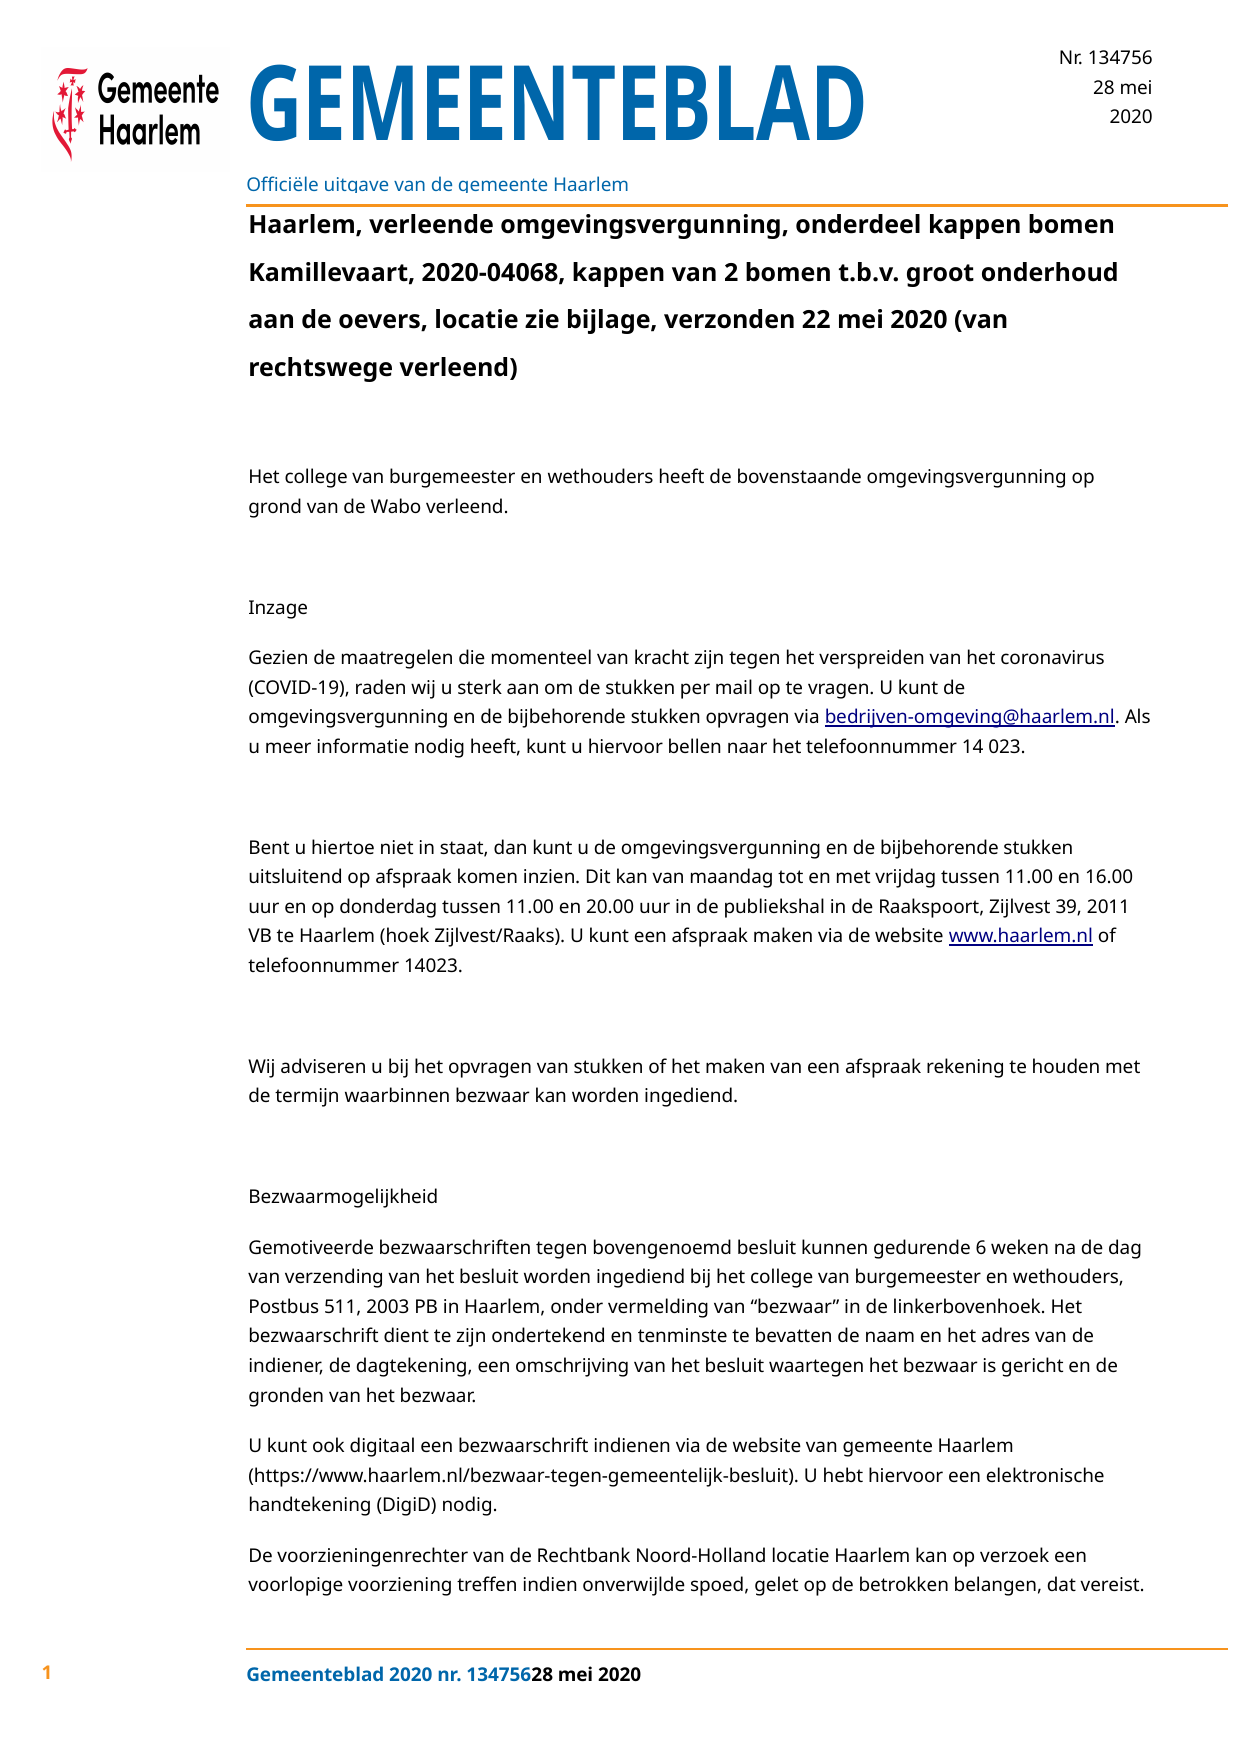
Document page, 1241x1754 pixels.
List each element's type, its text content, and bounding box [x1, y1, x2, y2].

text Gezien de maatregelen die momenteel van kracht zijn tegen het verspreiden van het coronavirus (COVID-19), raden wij u sterk aan om de stukken per mail op te vragen. U kunt de omgevingsvergunning en de bijbehorende stukken opvragen via bedrijven-omgeving@haarlem.nl. Als u meer informatie nodig heeft, kunt u hiervoor bellen naar het telefoonnummer 14 023. [248, 644, 1152, 759]
text Bezwaarmogelijkheid [248, 1183, 1152, 1209]
picture [41, 47, 231, 172]
text Het college van burgemeester en wethouders heeft de bovenstaande omgevingsvergunning op grond van de Wabo verleend. [248, 463, 1152, 519]
text Gemotiveerde bezwaarschriften tegen bovengenoemd besluit kunnen gedurende 6 weken na de dag van verzending van het besluit worden ingediend bij het college van burgemeester en wethouders, Postbus 511, 2003 PB in Haarlem, onder vermelding van “bezwaar” in de linkerbovenhoek. Het bezwaarschrift dient te zijn ondertekend en tenminste te bevatten de naam en het adres van de indiener, de dagtekening, een omschrijving van het besluit waartegen het bezwaar is gericht en de gronden van het bezwaar. [248, 1234, 1152, 1408]
text U kunt ook digitaal een bezwaarschrift indienen via de website van gemeente Haarlem (https://www.haarlem.nl/bezwaar-tegen-gemeentelijk-besluit). U hebt hiervoor een elektronische handtekening (DigiD) nodig. [248, 1432, 1152, 1517]
text Inzage [248, 594, 1152, 620]
text Wij adviseren u bij het opvragen van stukken of het maken van een afspraak rekening te houden met de termijn waarbinnen bezwaar kan worden ingediend. [248, 1053, 1152, 1108]
text De voorzieningenrechter van de Rechtbank Noord-Holland locatie Haarlem kan op verzoek een voorlopige voorziening treffen indien onverwijlde spoed, gelet op de betrokken belangen, dat vereist. [248, 1542, 1152, 1597]
text Bent u hiertoe niet in staat, dan kunt u de omgevingsvergunning en de bijbehorende stukken uitsluitend op afspraak komen inzien. Dit kan van maandag tot en met vrijdag tussen 11.00 en 16.00 uur en op donderdag tussen 11.00 en 20.00 uur in de publiekshal in de Raakspoort, Zijlvest 39, 2011 VB te Haarlem (hoek Zijlvest/Raaks). U kunt een afspraak maken via de website www.haarlem.nl of telefoonnummer 14023. [248, 834, 1152, 978]
text Haarlem, verleende omgevingsvergunning, onderdeel kappen bomen Kamillevaart, 2020-04068, kappen van 2 bomen t.b.v. groot onderhoud aan de oevers, locatie zie bijlage, verzonden 22 mei 2020 (van rechtswege verleend) [248, 207, 1152, 384]
